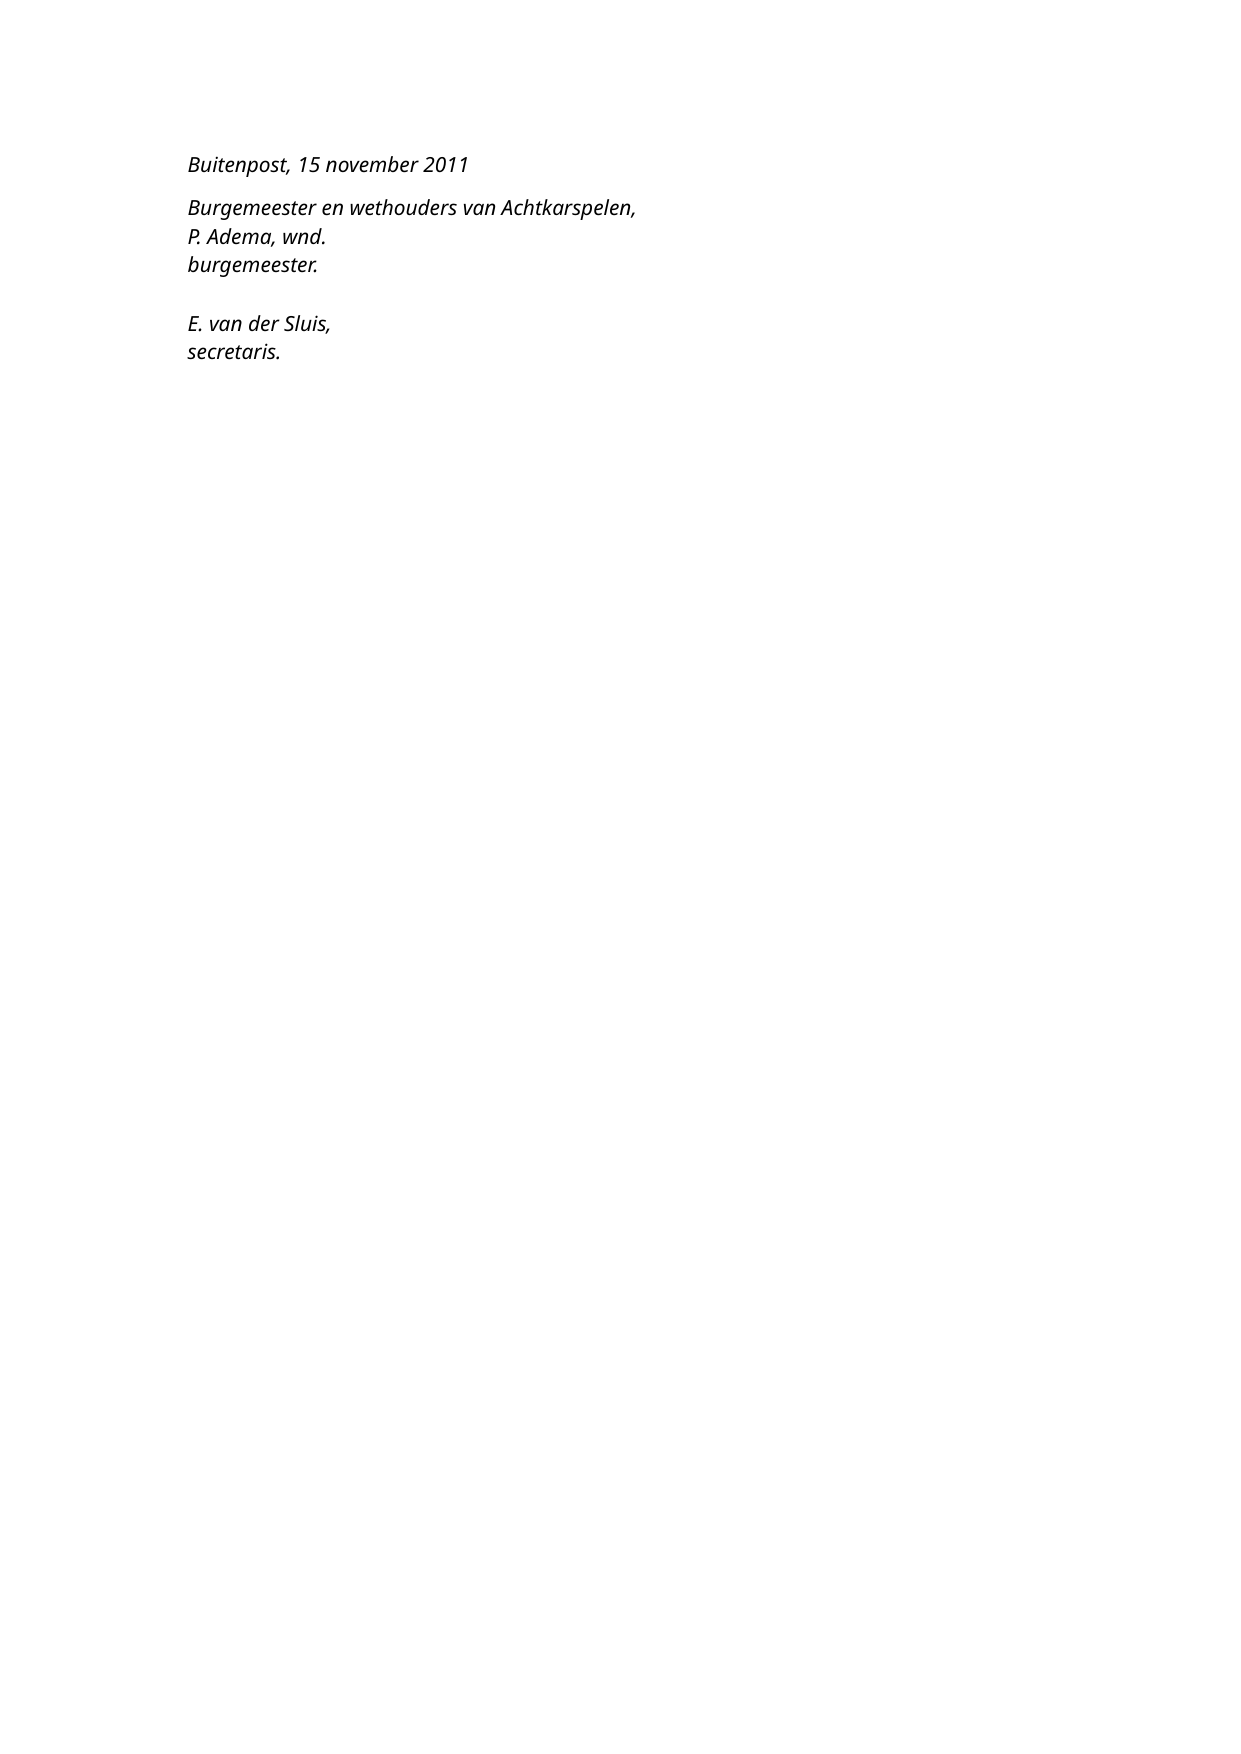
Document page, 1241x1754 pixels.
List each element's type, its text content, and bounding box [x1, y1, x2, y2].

text P. Adema, wnd. [187, 222, 1053, 250]
text E. van der Sluis, [187, 309, 1053, 337]
text Buitenpost, 15 november 2011 [187, 150, 1053, 178]
text secretaris. [187, 337, 1053, 366]
text burgemeester. [187, 250, 1053, 279]
text Burgemeester en wethouders van Achtkarspelen, [187, 193, 1053, 222]
